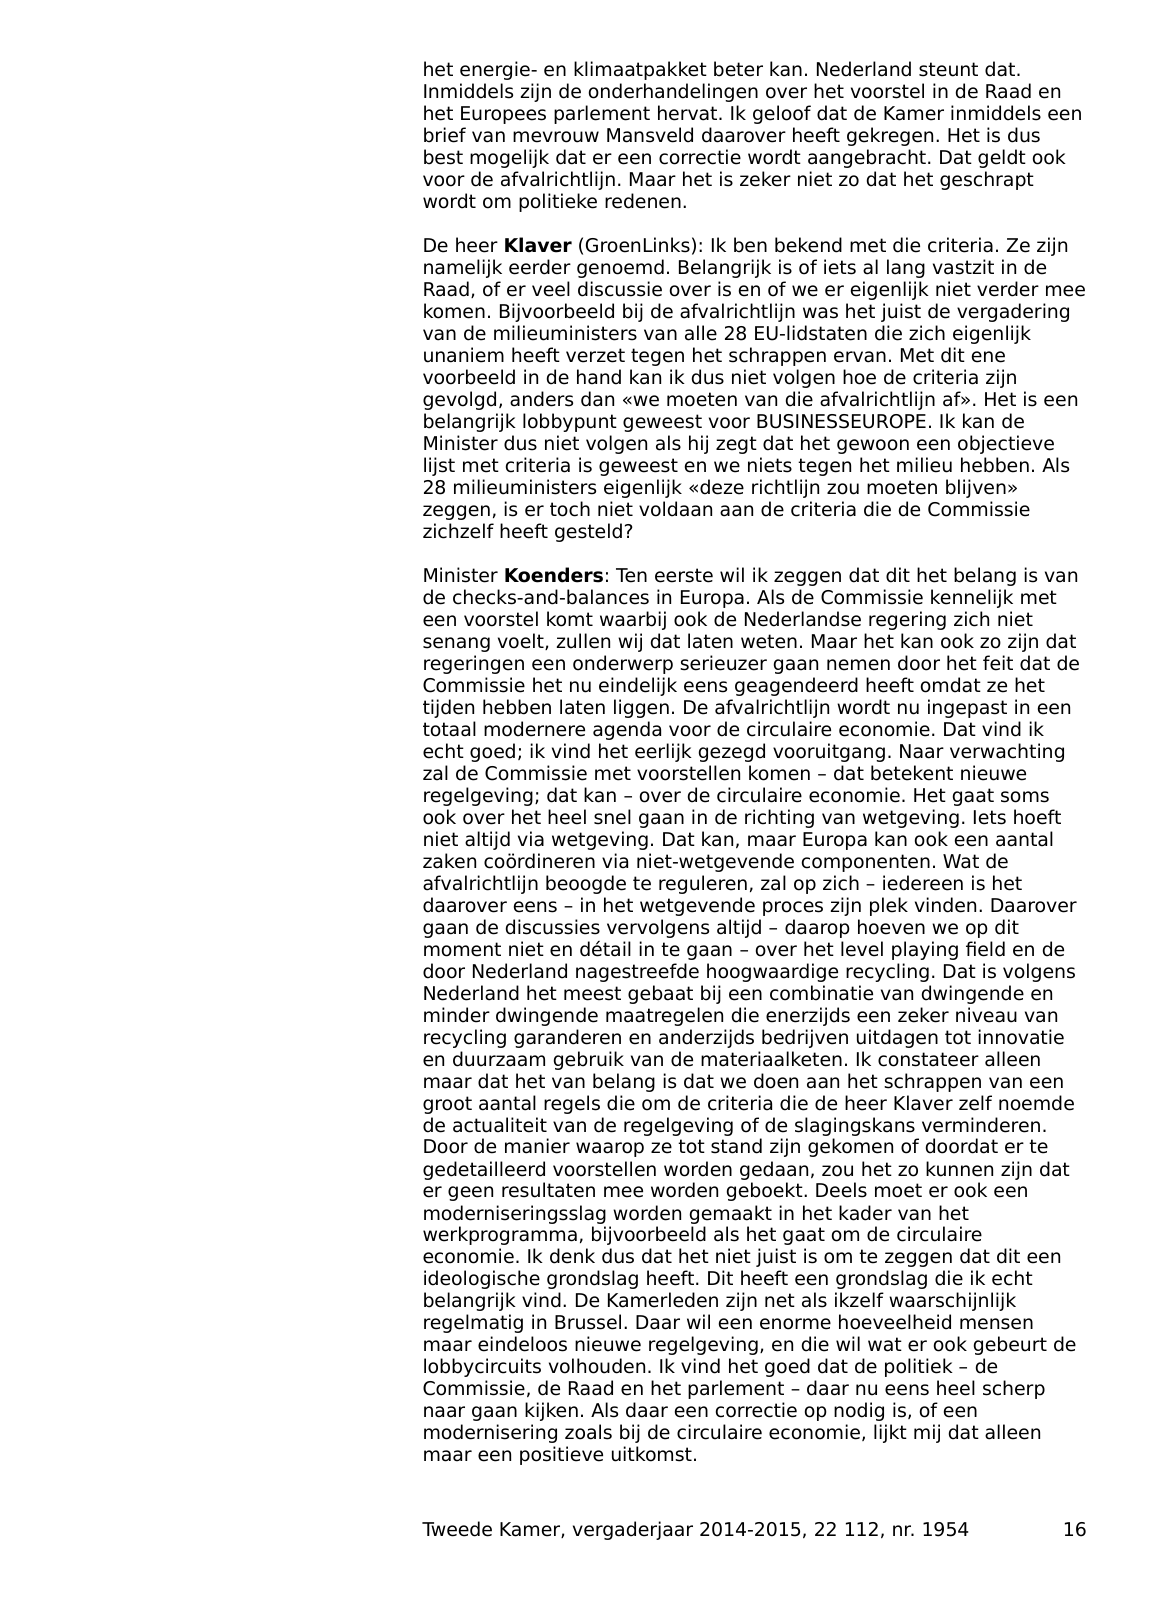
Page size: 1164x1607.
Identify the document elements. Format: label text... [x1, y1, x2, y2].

text het energie- en klimaatpakket beter kan. Nederland steunt dat. Inmiddels zijn de onderhandelingen over het voorstel in de Raad en het Europees parlement hervat. Ik geloof dat de Kamer inmiddels een brief van mevrouw Mansveld daarover heeft gekregen. Het is dus best mogelijk dat er een correctie wordt aangebracht. Dat geldt ook voor de afvalrichtlijn. Maar het is zeker niet zo dat het geschrapt wordt om politieke redenen. [422, 59, 1087, 213]
text De heer Klaver (GroenLinks): Ik ben bekend met die criteria. Ze zijn namelijk eerder genoemd. Belangrijk is of iets al lang vastzit in de Raad, of er veel discussie over is en of we er eigenlijk niet verder mee komen. Bijvoorbeeld bij de afvalrichtlijn was het juist de vergadering van de milieuministers van alle 28 EU-lidstaten die zich eigenlijk unaniem heeft verzet tegen het schrappen ervan. Met dit ene voorbeeld in de hand kan ik dus niet volgen hoe de criteria zijn gevolgd, anders dan «we moeten van die afvalrichtlijn af». Het is een belangrijk lobbypunt geweest voor BUSINESSEUROPE. Ik kan de Minister dus niet volgen als hij zegt dat het gewoon een objectieve lijst met criteria is geweest en we niets tegen het milieu hebben. Als 28 milieuministers eigenlijk «deze richtlijn zou moeten blijven» zeggen, is er toch niet voldaan aan de criteria die de Commissie zichzelf heeft gesteld? [422, 235, 1087, 543]
text Minister Koenders: Ten eerste wil ik zeggen dat dit het belang is van de checks-and-balances in Europa. Als de Commissie kennelijk met een voorstel komt waarbij ook de Nederlandse regering zich niet senang voelt, zullen wij dat laten weten. Maar het kan ook zo zijn dat regeringen een onderwerp serieuzer gaan nemen door het feit dat de Commissie het nu eindelijk eens geagendeerd heeft omdat ze het tijden hebben laten liggen. De afvalrichtlijn wordt nu ingepast in een totaal modernere agenda voor de circulaire economie. Dat vind ik echt goed; ik vind het eerlijk gezegd vooruitgang. Naar verwachting zal de Commissie met voorstellen komen – dat betekent nieuwe regelgeving; dat kan – over de circulaire economie. Het gaat soms ook over het heel snel gaan in de richting van wetgeving. Iets hoeft niet altijd via wetgeving. Dat kan, maar Europa kan ook een aantal zaken coördineren via niet-wetgevende componenten. Wat de afvalrichtlijn beoogde te reguleren, zal op zich – iedereen is het daarover eens – in het wetgevende proces zijn plek vinden. Daarover gaan de discussies vervolgens altijd – daarop hoeven we op dit moment niet en détail in te gaan – over het level playing field en de door Nederland nagestreefde hoogwaardige recycling. Dat is volgens Nederland het meest gebaat bij een combinatie van dwingende en minder dwingende maatregelen die enerzijds een zeker niveau van recycling garanderen en anderzijds bedrijven uitdagen tot innovatie en duurzaam gebruik van de materiaalketen. Ik constateer alleen maar dat het van belang is dat we doen aan het schrappen van een groot aantal regels die om de criteria die de heer Klaver zelf noemde de actualiteit van de regelgeving of de slagingskans verminderen. Door de manier waarop ze tot stand zijn gekomen of doordat er te gedetailleerd voorstellen worden gedaan, zou het zo kunnen zijn dat er geen resultaten mee worden geboekt. Deels moet er ook een moderniseringsslag worden gemaakt in het kader van het werkprogramma, bijvoorbeeld als het gaat om de circulaire economie. Ik denk dus dat het niet juist is om te zeggen dat dit een ideologische grondslag heeft. Dit heeft een grondslag die ik echt belangrijk vind. De Kamerleden zijn net als ikzelf waarschijnlijk regelmatig in Brussel. Daar wil een enorme hoeveelheid mensen maar eindeloos nieuwe regelgeving, en die wil wat er ook gebeurt de lobbycircuits volhouden. Ik vind het goed dat de politiek – de Commissie, de Raad en het parlement – daar nu eens heel scherp naar gaan kijken. Als daar een correctie op nodig is, of een modernisering zoals bij de circulaire economie, lijkt mij dat alleen maar een positieve uitkomst. [422, 565, 1087, 1466]
